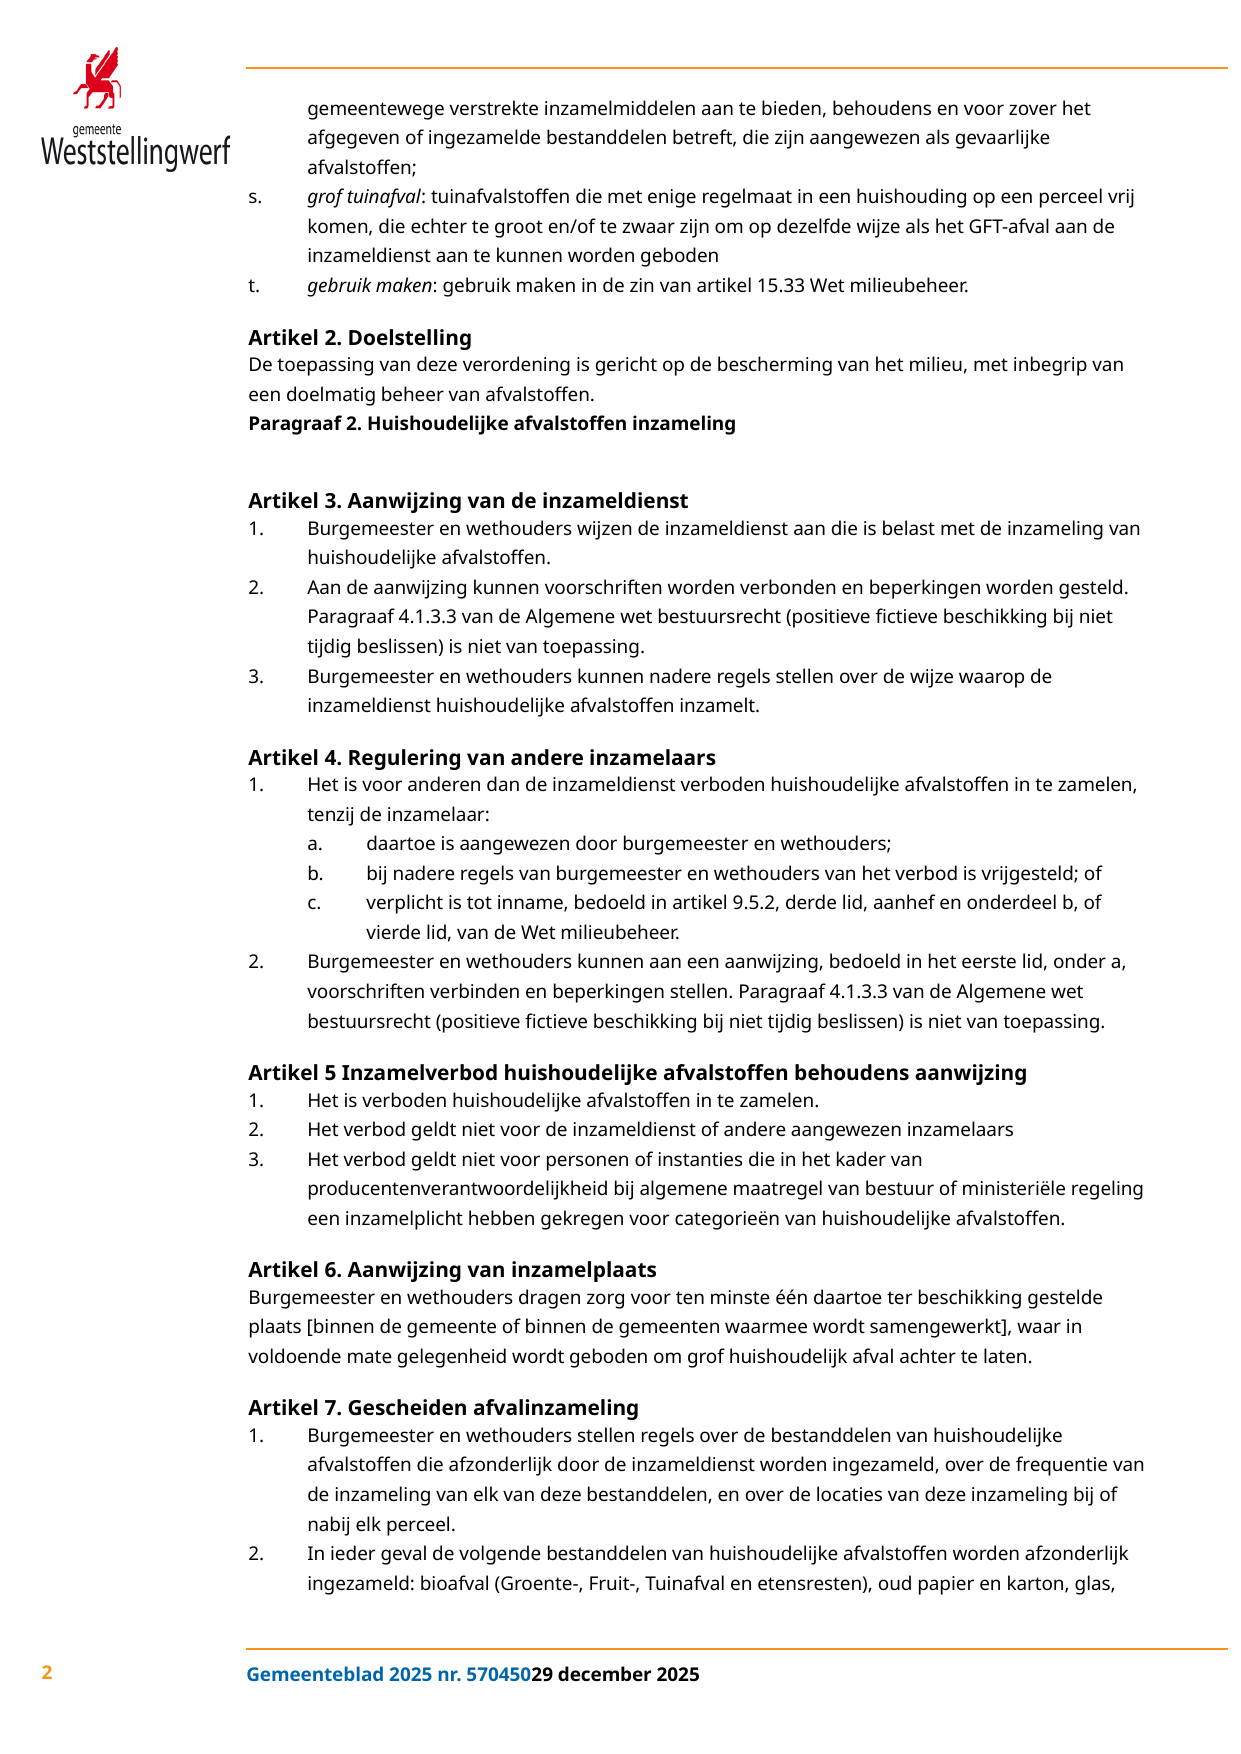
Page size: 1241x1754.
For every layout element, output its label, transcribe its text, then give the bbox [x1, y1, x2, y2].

text De toepassing van deze verordening is gericht op de bescherming van het milieu, met inbegrip van een doelmatig beheer van afvalstoffen. [248, 351, 1152, 406]
list Het verbod geldt niet voor personen of instanties die in het kader van producentenverantwoordelijkheid bij algemene maatregel van bestuur of ministeriële regeling een inzamelplicht hebben gekregen voor categorieën van huishoudelijke afvalstoffen. [248, 1146, 1152, 1231]
text Artikel 4. Regulering van andere inzamelaars [248, 743, 1152, 771]
picture [41, 47, 231, 172]
list daartoe is aangewezen door burgemeester en wethouders; [307, 830, 1152, 856]
list Burgemeester en wethouders kunnen aan een aanwijzing, bedoeld in het eerste lid, onder a, voorschriften verbinden en beperkingen stellen. Paragraaf 4.1.3.3 van de Algemene wet bestuursrecht (positieve fictieve beschikking bij niet tijdig beslissen) is niet van toepassing. [248, 949, 1152, 1034]
list gebruik maken: gebruik maken in de zin van artikel 15.33 Wet milieubeheer. [248, 272, 1152, 298]
list Het is voor anderen dan de inzameldienst verboden huishoudelijke afvalstoffen in te zamelen, tenzij de inzamelaar: [248, 771, 1152, 827]
text Burgemeester en wethouders dragen zorg voor ten minste één daartoe ter beschikking gestelde plaats [binnen de gemeente of binnen de gemeenten waarmee wordt samengewerkt], waar in voldoende mate gelegenheid wordt geboden om grof huishoudelijk afval achter te laten. [248, 1284, 1152, 1369]
text Artikel 3. Aanwijzing van de inzameldienst [248, 486, 1152, 515]
list verplicht is tot inname, bedoeld in artikel 9.5.2, derde lid, aanhef en onderdeel b, of vierde lid, van de Wet milieubeheer. [307, 889, 1152, 945]
list gemeentewege verstrekte inzamelmiddelen aan te bieden, behoudens en voor zover het afgegeven of ingezamelde bestanddelen betreft, die zijn aangewezen als gevaarlijke afvalstoffen; [248, 95, 1152, 180]
list In ieder geval de volgende bestanddelen van huishoudelijke afvalstoffen worden afzonderlijk ingezameld: bioafval (Groente-, Fruit-, Tuinafval en etensresten), oud papier en karton, glas, [248, 1540, 1152, 1596]
list Aan de aanwijzing kunnen voorschriften worden verbonden en beperkingen worden gesteld. Paragraaf 4.1.3.3 van de Algemene wet bestuursrecht (positieve fictieve beschikking bij niet tijdig beslissen) is niet van toepassing. [248, 574, 1152, 659]
text Paragraaf 2. Huishoudelijke afvalstoffen inzameling [248, 410, 1152, 436]
list Het verbod geldt niet voor de inzameldienst of andere aangewezen inzamelaars [248, 1116, 1152, 1142]
text Artikel 5 Inzamelverbod huishoudelijke afvalstoffen behoudens aanwijzing [248, 1058, 1152, 1087]
list Burgemeester en wethouders wijzen de inzameldienst aan die is belast met de inzameling van huishoudelijke afvalstoffen. [248, 515, 1152, 570]
list bij nadere regels van burgemeester en wethouders van het verbod is vrijgesteld; of [307, 860, 1152, 886]
text Artikel 6. Aanwijzing van inzamelplaats [248, 1256, 1152, 1284]
list grof tuinafval: tuinafvalstoffen die met enige regelmaat in een huishouding op een perceel vrij komen, die echter te groot en/of te zwaar zijn om op dezelfde wijze als het GFT-afval aan de inzameldienst aan te kunnen worden geboden [248, 183, 1152, 268]
text Artikel 7. Gescheiden afvalinzameling [248, 1393, 1152, 1422]
list Burgemeester en wethouders kunnen nadere regels stellen over de wijze waarop de inzameldienst huishoudelijke afvalstoffen inzamelt. [248, 663, 1152, 718]
text Artikel 2. Doelstelling [248, 323, 1152, 351]
list Het is verboden huishoudelijke afvalstoffen in te zamelen. [248, 1087, 1152, 1112]
list Burgemeester en wethouders stellen regels over de bestanddelen van huishoudelijke afvalstoffen die afzonderlijk door de inzameldienst worden ingezameld, over de frequentie van de inzameling van elk van deze bestanddelen, en over de locaties van deze inzameling bij of nabij elk perceel. [248, 1422, 1152, 1536]
